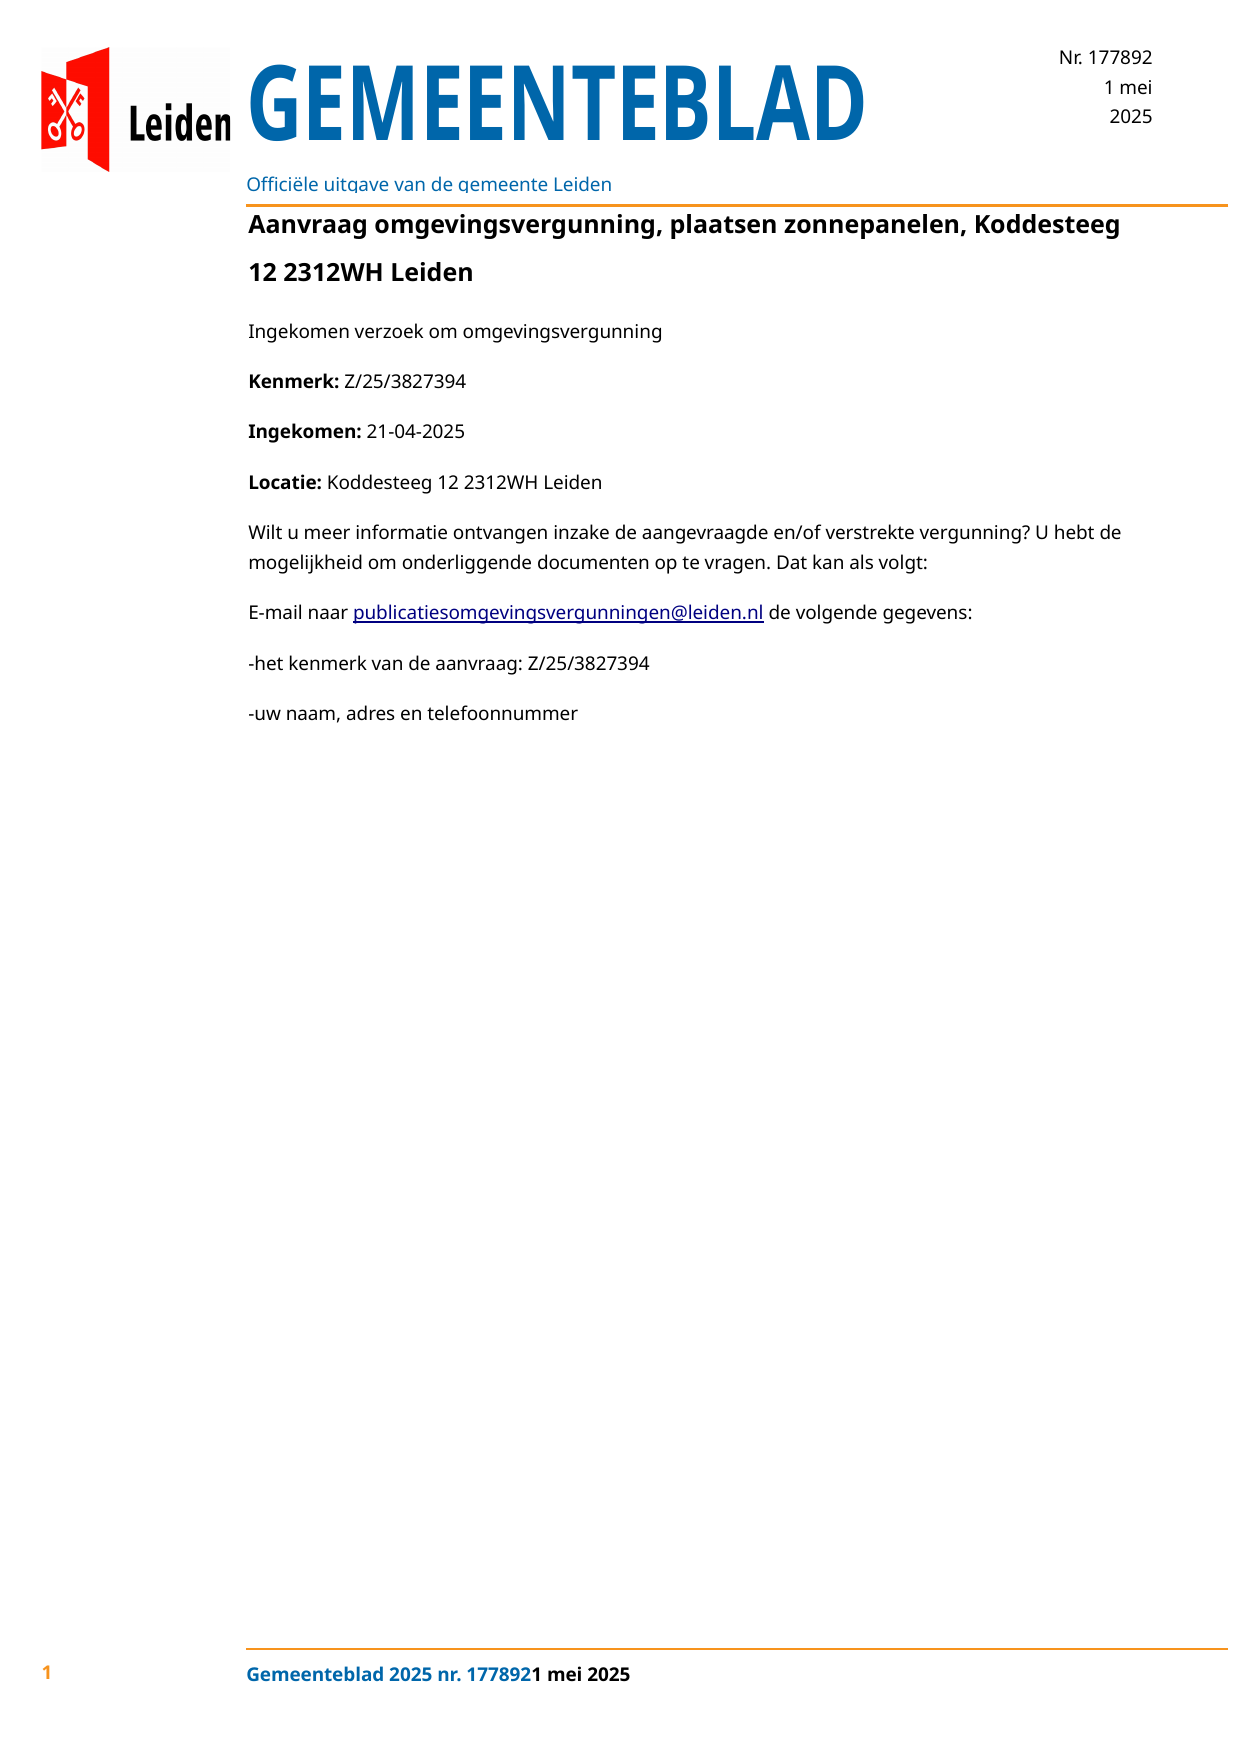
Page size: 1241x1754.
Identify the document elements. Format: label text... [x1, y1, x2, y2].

text Kenmerk: Z/25/3827394 [248, 368, 1152, 394]
text Wilt u meer informatie ontvangen inzake de aangevraagde en/of verstrekte vergunning? U hebt de mogelijkheid om onderliggende documenten op te vragen. Dat kan als volgt: [248, 519, 1152, 575]
picture [41, 47, 231, 172]
text Ingekomen verzoek om omgevingsvergunning [248, 318, 1152, 344]
text -het kenmerk van de aanvraag: Z/25/3827394 [248, 650, 1152, 676]
text E-mail naar publicatiesomgevingsvergunningen@leiden.nl de volgende gegevens: [248, 599, 1152, 625]
text Aanvraag omgevingsvergunning, plaatsen zonnepanelen, Koddesteeg 12 2312WH Leiden [248, 207, 1152, 288]
text Ingekomen: 21-04-2025 [248, 419, 1152, 444]
text -uw naam, adres en telefoonnummer [248, 700, 1152, 726]
text Locatie: Koddesteeg 12 2312WH Leiden [248, 469, 1152, 495]
